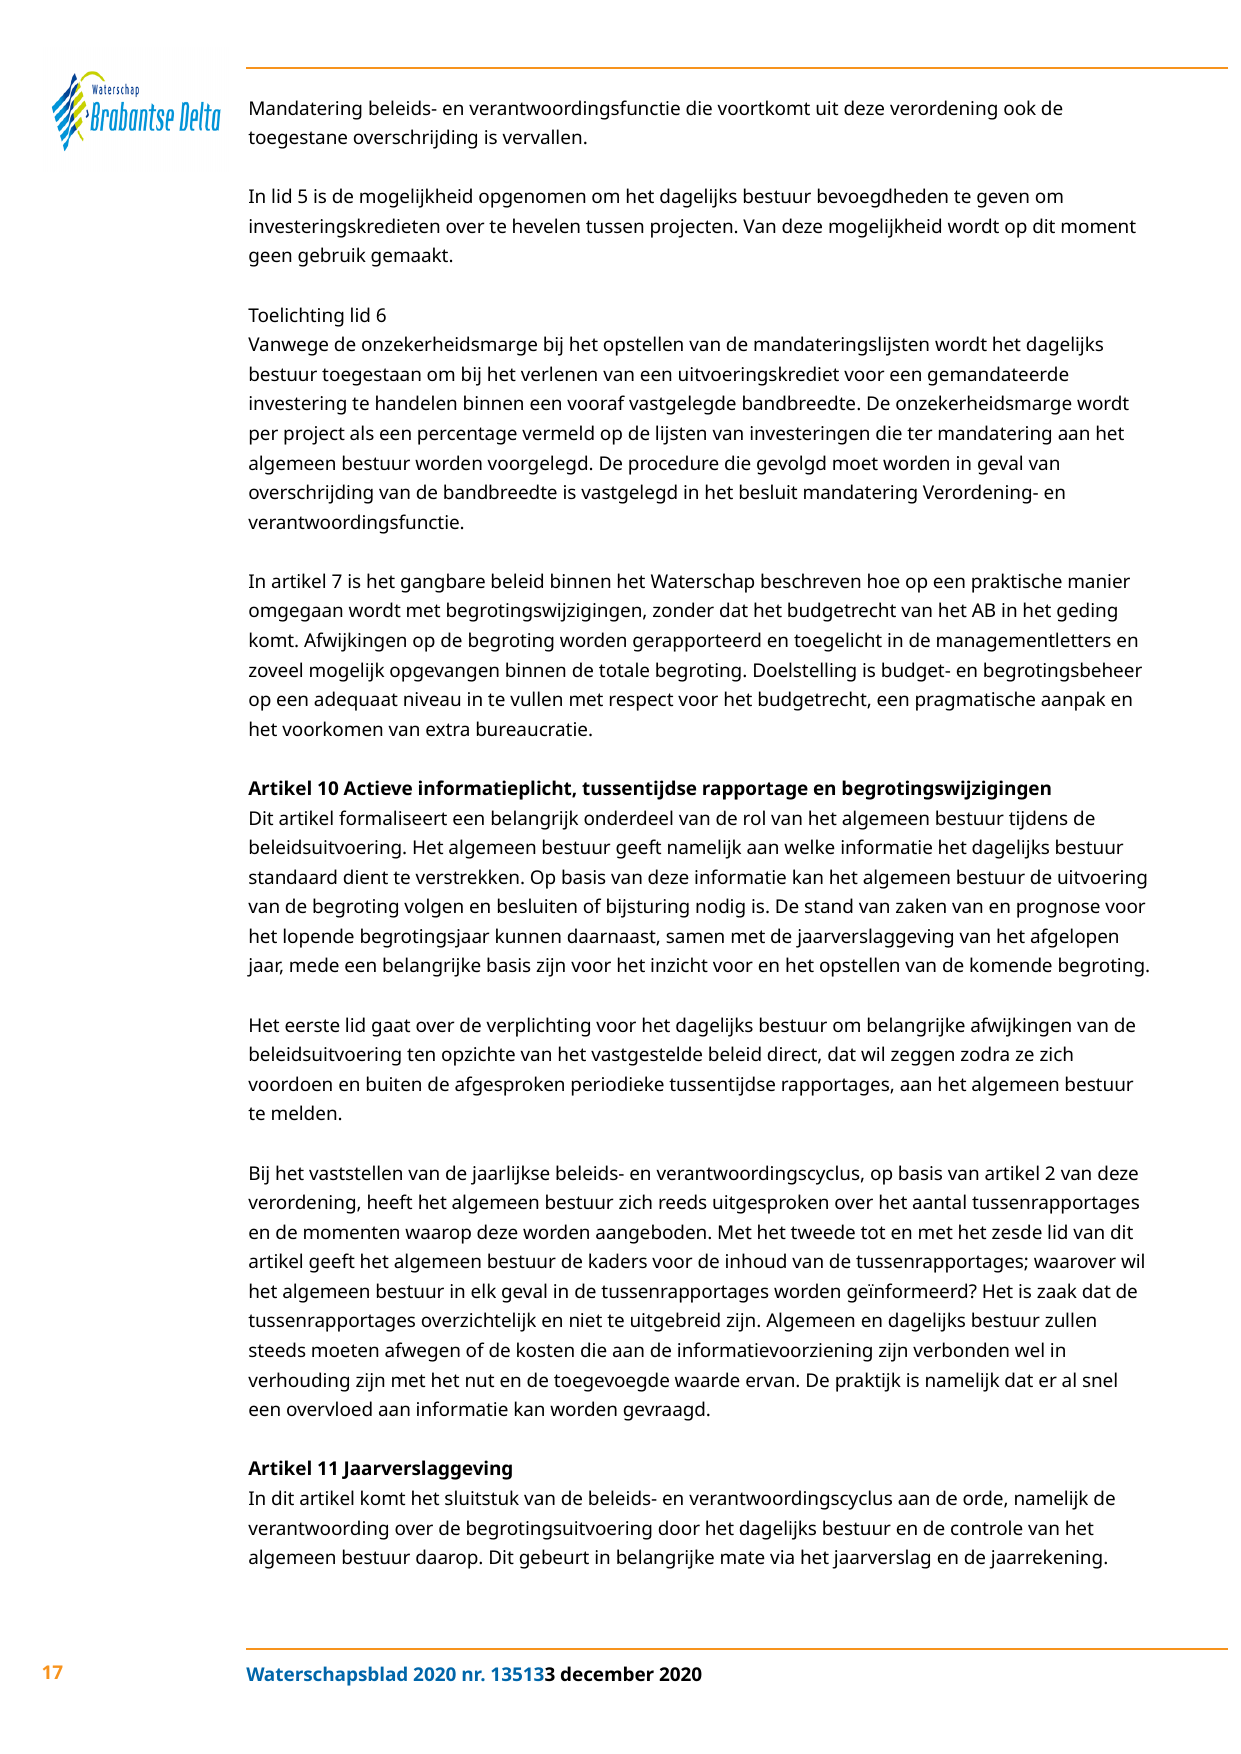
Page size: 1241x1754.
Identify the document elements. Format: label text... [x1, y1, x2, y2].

text Bij het vaststellen van de jaarlijkse beleids- en verantwoordingscyclus, op basis van artikel 2 van deze verordening, heeft het algemeen bestuur zich reeds uitgesproken over het aantal tussenrapportages en de momenten waarop deze worden aangeboden. Met het tweede tot en met het zesde lid van dit artikel geeft het algemeen bestuur de kaders voor de inhoud van de tussenrapportages; waarover wil het algemeen bestuur in elk geval in de tussenrapportages worden geïnformeerd? Het is zaak dat de tussenrapportages overzichtelijk en niet te uitgebreid zijn. Algemeen en dagelijks bestuur zullen steeds moeten afwegen of de kosten die aan de informatievoorziening zijn verbonden wel in verhouding zijn met het nut en de toegevoegde waarde ervan. De praktijk is namelijk dat er al snel een overvloed aan informatie kan worden gevraagd. [248, 1160, 1152, 1422]
text Toelichting lid 6 [248, 302, 1152, 328]
text Mandatering beleids- en verantwoordingsfunctie die voortkomt uit deze verordening ook de toegestane overschrijding is vervallen. [248, 95, 1152, 150]
picture [41, 47, 231, 172]
text Artikel 11 Jaarverslaggeving [248, 1456, 1152, 1481]
text In lid 5 is de mogelijkheid opgenomen om het dagelijks bestuur bevoegdheden te geven om investeringskredieten over te hevelen tussen projecten. Van deze mogelijkheid wordt op dit moment geen gebruik gemaakt. [248, 183, 1152, 268]
text Het eerste lid gaat over de verplichting voor het dagelijks bestuur om belangrijke afwijkingen van de beleidsuitvoering ten opzichte van het vastgestelde beleid direct, dat wil zeggen zodra ze zich voordoen en buiten de afgesproken periodieke tussentijdse rapportages, aan het algemeen bestuur te melden. [248, 1012, 1152, 1126]
text Artikel 10 Actieve informatieplicht, tussentijdse rapportage en begrotingswijzigingen [248, 775, 1152, 801]
text In dit artikel komt het sluitstuk van de beleids- en verantwoordingscyclus aan de orde, namelijk de verantwoording over de begrotingsuitvoering door het dagelijks bestuur en de controle van het algemeen bestuur daarop. Dit gebeurt in belangrijke mate via het jaarverslag en de jaarrekening. [248, 1485, 1152, 1570]
text Dit artikel formaliseert een belangrijk onderdeel van de rol van het algemeen bestuur tijdens de beleidsuitvoering. Het algemeen bestuur geeft namelijk aan welke informatie het dagelijks bestuur standaard dient te verstrekken. Op basis van deze informatie kan het algemeen bestuur de uitvoering van de begroting volgen en besluiten of bijsturing nodig is. De stand van zaken van en prognose voor het lopende begrotingsjaar kunnen daarnaast, samen met de jaarverslaggeving van het afgelopen jaar, mede een belangrijke basis zijn voor het inzicht voor en het opstellen van de komende begroting. [248, 805, 1152, 978]
text Vanwege de onzekerheidsmarge bij het opstellen van de mandateringslijsten wordt het dagelijks bestuur toegestaan om bij het verlenen van een uitvoeringskrediet voor een gemandateerde investering te handelen binnen een vooraf vastgelegde bandbreedte. De onzekerheidsmarge wordt per project als een percentage vermeld op de lijsten van investeringen die ter mandatering aan het algemeen bestuur worden voorgelegd. De procedure die gevolgd moet worden in geval van overschrijding van de bandbreedte is vastgelegd in het besluit mandatering Verordening- en verantwoordingsfunctie. [248, 331, 1152, 535]
text In artikel 7 is het gangbare beleid binnen het Waterschap beschreven hoe op een praktische manier omgegaan wordt met begrotingswijzigingen, zonder dat het budgetrecht van het AB in het geding komt. Afwijkingen op de begroting worden gerapporteerd en toegelicht in de managementletters en zoveel mogelijk opgevangen binnen de totale begroting. Doelstelling is budget- en begrotingsbeheer op een adequaat niveau in te vullen met respect voor het budgetrecht, een pragmatische aanpak en het voorkomen van extra bureaucratie. [248, 568, 1152, 742]
